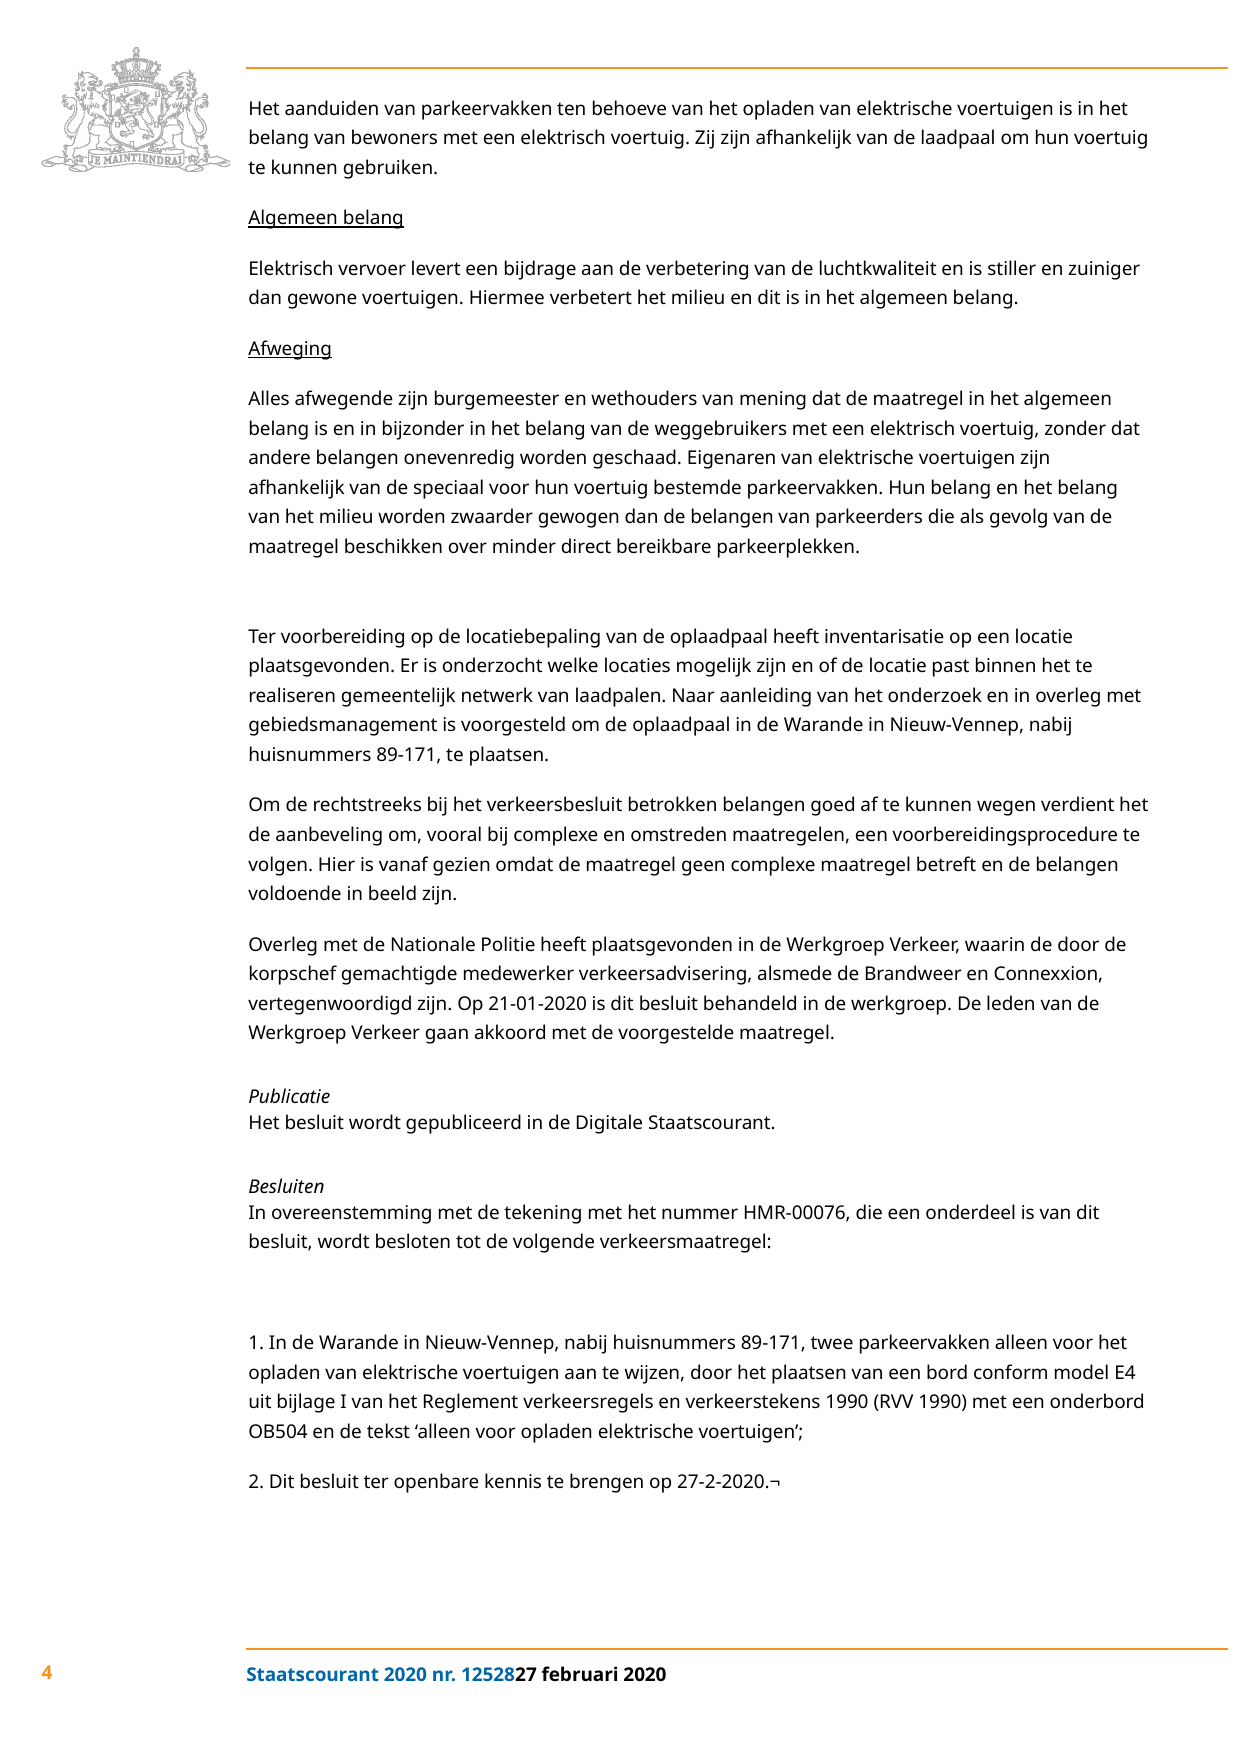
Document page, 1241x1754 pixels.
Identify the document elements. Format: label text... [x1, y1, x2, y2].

text Besluiten [248, 1173, 1152, 1199]
text Elektrisch vervoer levert een bijdrage aan de verbetering van de luchtkwaliteit en is stiller en zuiniger dan gewone voertuigen. Hiermee verbetert het milieu en dit is in het algemeen belang. [248, 255, 1152, 310]
text Algemeen belang [248, 204, 1152, 230]
text 1. In de Warande in Nieuw-Vennep, nabij huisnummers 89-171, twee parkeervakken alleen voor het opladen van elektrische voertuigen aan te wijzen, door het plaatsen van een bord conform model E4 uit bijlage I van het Reglement verkeersregels en verkeerstekens 1990 (RVV 1990) met een onderbord OB504 en de tekst ‘alleen voor opladen elektrische voertuigen’; [248, 1329, 1152, 1444]
picture [41, 47, 231, 172]
text Ter voorbereiding op de locatiebepaling van de oplaadpaal heeft inventarisatie op een locatie plaatsgevonden. Er is onderzocht welke locaties mogelijk zijn en of de locatie past binnen het te realiseren gemeentelijk netwerk van laadpalen. Naar aanleiding van het onderzoek en in overleg met gebiedsmanagement is voorgesteld om de oplaadpaal in de Warande in Nieuw-Vennep, nabij huisnummers 89-171, te plaatsen. [248, 623, 1152, 767]
text 2. Dit besluit ter openbare kennis te brengen op 27-2-2020.¬ [248, 1468, 1152, 1494]
text Het besluit wordt gepubliceerd in de Digitale Staatscourant. [248, 1109, 1152, 1135]
text Afweging [248, 335, 1152, 361]
text Alles afwegende zijn burgemeester en wethouders van mening dat de maatregel in het algemeen belang is en in bijzonder in het belang van de weggebruikers met een elektrisch voertuig, zonder dat andere belangen onevenredig worden geschaad. Eigenaren van elektrische voertuigen zijn afhankelijk van de speciaal voor hun voertuig bestemde parkeervakken. Hun belang en het belang van het milieu worden zwaarder gewogen dan de belangen van parkeerders die als gevolg van de maatregel beschikken over minder direct bereikbare parkeerplekken. [248, 385, 1152, 559]
text In overeenstemming met de tekening met het nummer HMR-00076, die een onderdeel is van dit besluit, wordt besloten tot de volgende verkeersmaatregel: [248, 1199, 1152, 1254]
text Om de rechtstreeks bij het verkeersbesluit betrokken belangen goed af te kunnen wegen verdient het de aanbeveling om, vooral bij complexe en omstreden maatregelen, een voorbereidingsprocedure te volgen. Hier is vanaf gezien omdat de maatregel geen complexe maatregel betreft en de belangen voldoende in beeld zijn. [248, 792, 1152, 906]
text Het aanduiden van parkeervakken ten behoeve van het opladen van elektrische voertuigen is in het belang van bewoners met een elektrisch voertuig. Zij zijn afhankelijk van de laadpaal om hun voertuig te kunnen gebruiken. [248, 95, 1152, 180]
text Publicatie [248, 1083, 1152, 1109]
text Overleg met de Nationale Politie heeft plaatsgevonden in de Werkgroep Verkeer, waarin de door de korpschef gemachtigde medewerker verkeersadvisering, alsmede de Brandweer en Connexxion, vertegenwoordigd zijn. Op 21-01-2020 is dit besluit behandeld in de werkgroep. De leden van de Werkgroep Verkeer gaan akkoord met de voorgestelde maatregel. [248, 931, 1152, 1045]
